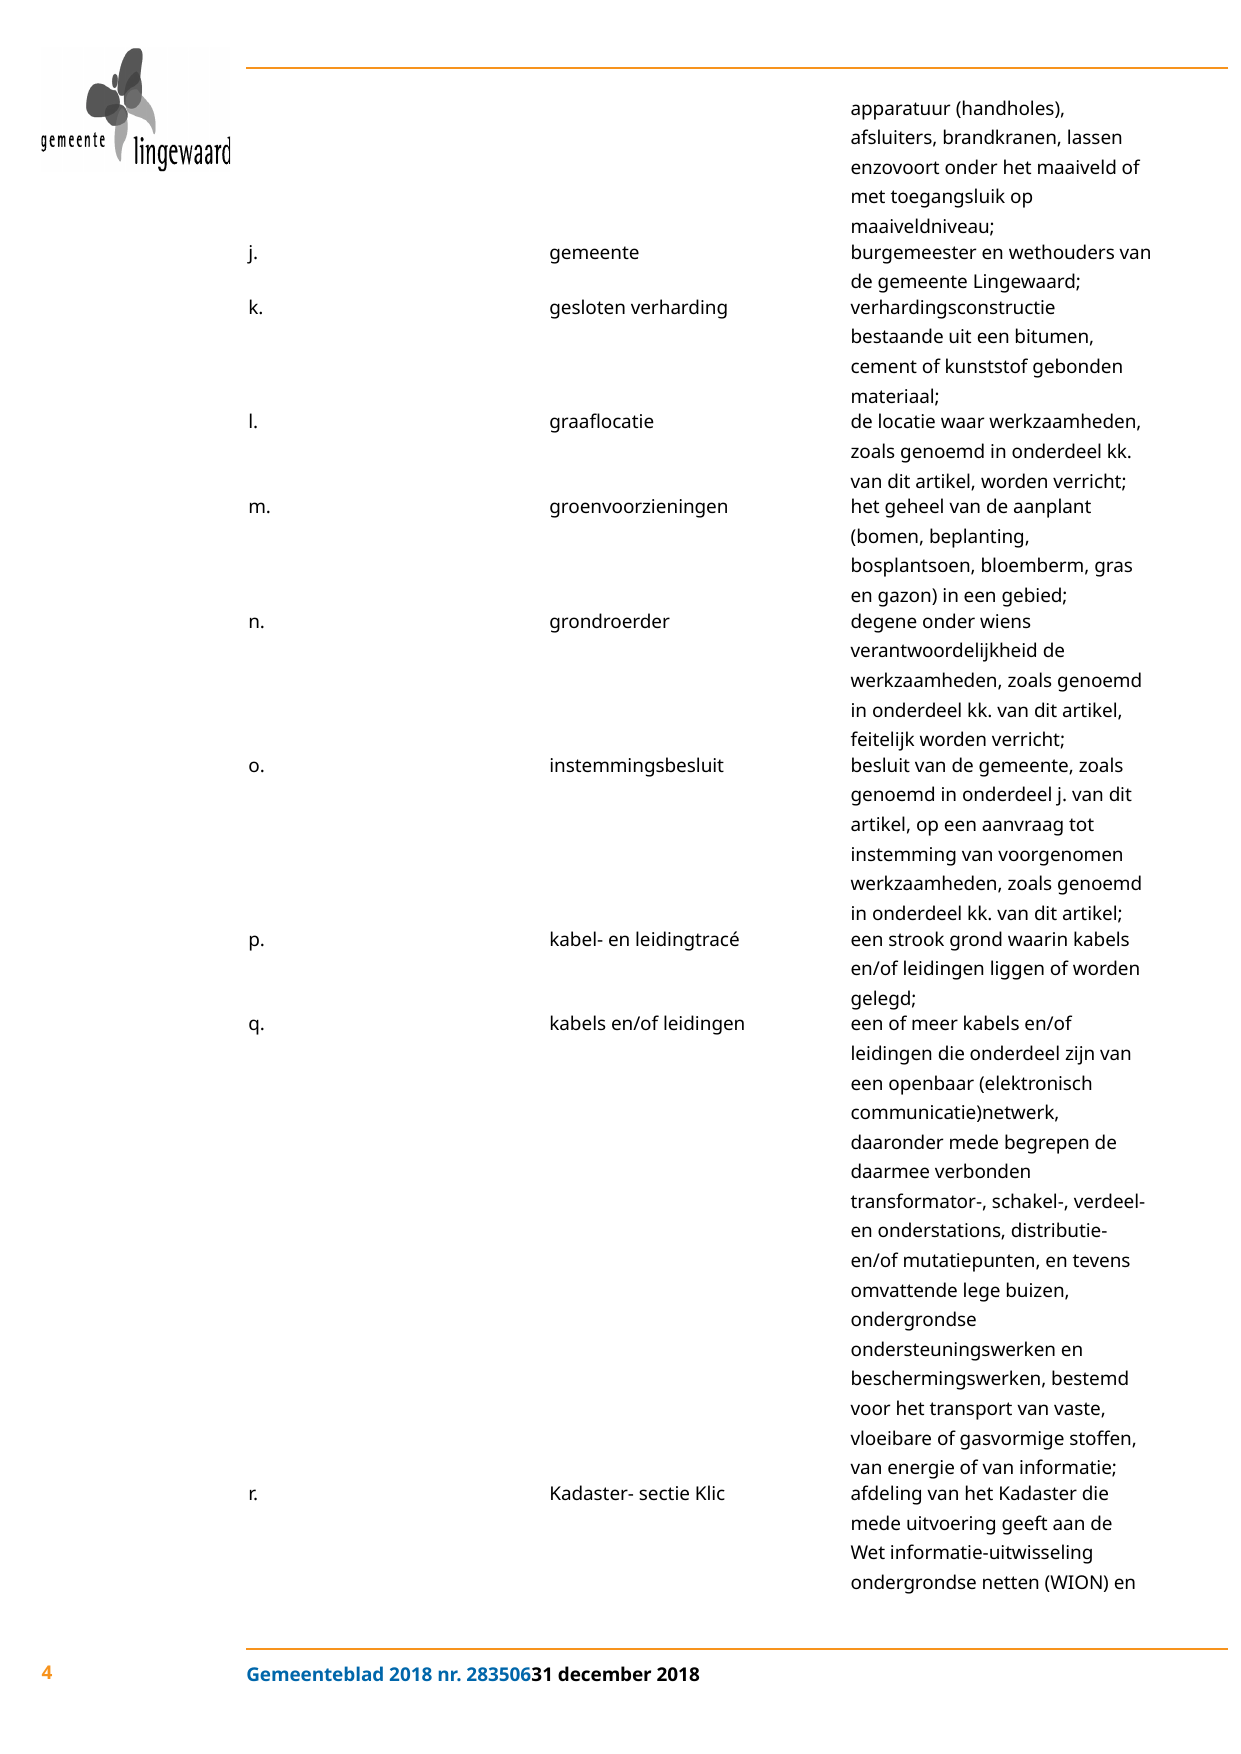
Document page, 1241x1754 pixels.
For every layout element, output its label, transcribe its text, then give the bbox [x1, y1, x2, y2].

table_cell het geheel van de aanplant (bomen, beplanting, bosplantsoen, bloemberm, gras en gazon) in een gebied; [850, 494, 1152, 608]
table_cell grondroerder [549, 608, 850, 752]
table_cell een strook grond waarin kabels en/of leidingen liggen of worden gelegd; [850, 926, 1152, 1011]
table_cell p. [248, 926, 549, 1011]
table_cell kabel- en leidingtracé [549, 926, 850, 1011]
table_cell burgemeester en wethouders van de gemeente Lingewaard; [850, 239, 1152, 294]
table_cell instemmingsbesluit [549, 752, 850, 926]
table_cell o. [248, 752, 549, 926]
table_cell gesloten verharding [549, 294, 850, 409]
table_cell verhardingsconstructie bestaande uit een bitumen, cement of kunststof gebonden materiaal; [850, 294, 1152, 409]
table_cell [549, 95, 850, 239]
table_cell apparatuur (handholes), afsluiters, brandkranen, lassen enzovoort onder het maaiveld of met toegangsluik op maaiveldniveau; [850, 95, 1152, 239]
table_cell de locatie waar werkzaamheden, zoals genoemd in onderdeel kk. van dit artikel, worden verricht; [850, 409, 1152, 493]
table_cell l. [248, 409, 549, 493]
table_cell gemeente [549, 239, 850, 294]
table_cell n. [248, 608, 549, 752]
table_cell r. [248, 1480, 549, 1594]
table_cell groenvoorzieningen [549, 494, 850, 608]
picture [41, 47, 231, 172]
table_cell afdeling van het Kadaster die mede uitvoering geeft aan de Wet informatie-uitwisseling ondergrondse netten (WION) en [850, 1480, 1152, 1594]
table_cell besluit van de gemeente, zoals genoemd in onderdeel j. van dit artikel, op een aanvraag tot instemming van voorgenomen werkzaamheden, zoals genoemd in onderdeel kk. van dit artikel; [850, 752, 1152, 926]
table_cell j. [248, 239, 549, 294]
table_cell q. [248, 1011, 549, 1480]
table_cell m. [248, 494, 549, 608]
table_cell k. [248, 294, 549, 409]
table_cell [248, 95, 549, 239]
table_cell Kadaster- sectie Klic [549, 1480, 850, 1594]
table_cell degene onder wiens verantwoordelijkheid de werkzaamheden, zoals genoemd in onderdeel kk. van dit artikel, feitelijk worden verricht; [850, 608, 1152, 752]
table_cell graaflocatie [549, 409, 850, 493]
table_cell een of meer kabels en/of leidingen die onderdeel zijn van een openbaar (elektronisch communicatie)netwerk, daaronder mede begrepen de daarmee verbonden transformator-, schakel-, verdeel- en onderstations, distributie- en/of mutatiepunten, en tevens omvattende lege buizen, ondergrondse ondersteuningswerken en beschermingswerken, bestemd voor het transport van vaste, vloeibare of gasvormige stoffen, van energie of van informatie; [850, 1011, 1152, 1480]
table_cell kabels en/of leidingen [549, 1011, 850, 1480]
